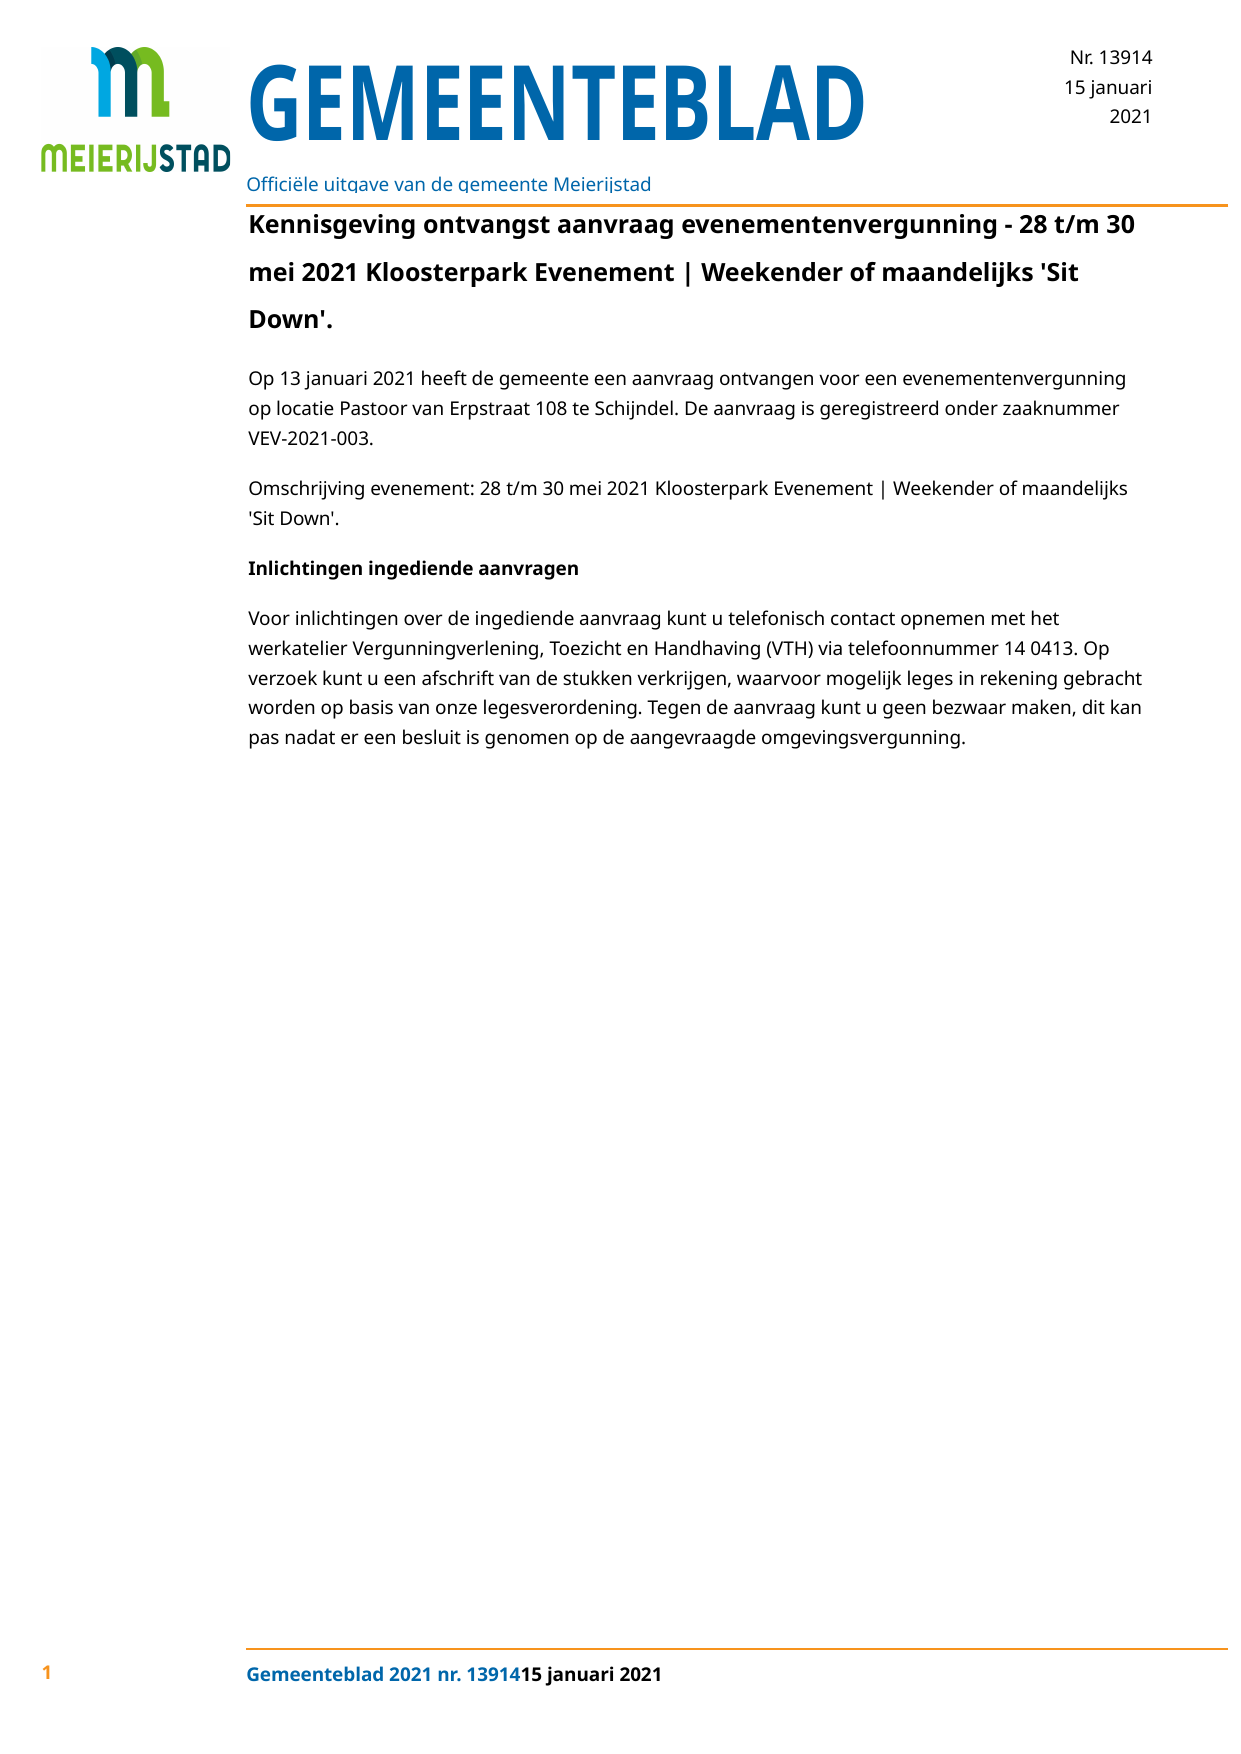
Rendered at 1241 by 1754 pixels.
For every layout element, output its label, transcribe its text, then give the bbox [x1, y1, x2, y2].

text Voor inlichtingen over de ingediende aanvraag kunt u telefonisch contact opnemen met het werkatelier Vergunningverlening, Toezicht en Handhaving (VTH) via telefoonnummer 14 0413. Op verzoek kunt u een afschrift van de stukken verkrijgen, waarvoor mogelijk leges in rekening gebracht worden op basis van onze legesverordening. Tegen de aanvraag kunt u geen bezwaar maken, dit kan pas nadat er een besluit is genomen op de aangevraagde omgevingsvergunning. [248, 606, 1152, 749]
picture [41, 47, 231, 172]
text Omschrijving evenement: 28 t/m 30 mei 2021 Kloosterpark Evenement | Weekender of maandelijks 'Sit Down'. [248, 475, 1152, 530]
text Op 13 januari 2021 heeft de gemeente een aanvraag ontvangen voor een evenementenvergunning op locatie Pastoor van Erpstraat 108 te Schijndel. De aanvraag is geregistreerd onder zaaknummer VEV-2021-003. [248, 366, 1152, 450]
text Inlichtingen ingediende aanvragen [248, 555, 1152, 581]
text Kennisgeving ontvangst aanvraag evenementenvergunning - 28 t/m 30 mei 2021 Kloosterpark Evenement | Weekender of maandelijks 'Sit Down'. [248, 207, 1152, 336]
